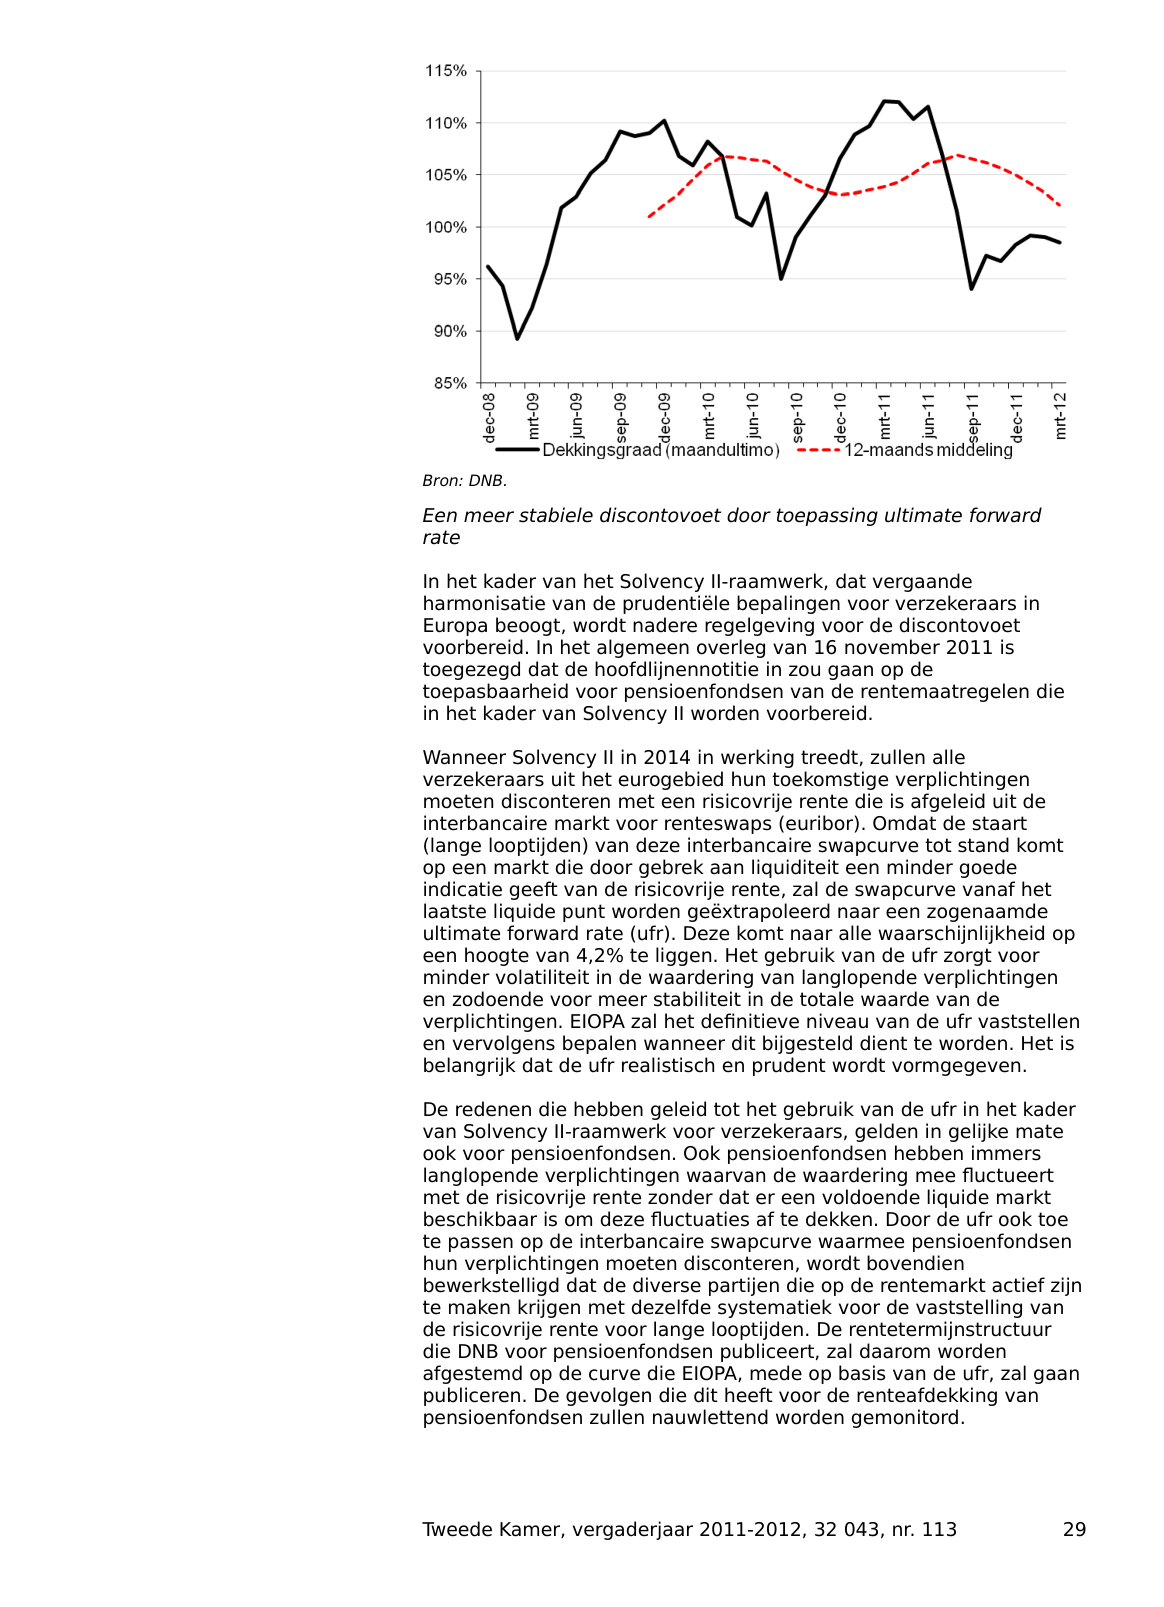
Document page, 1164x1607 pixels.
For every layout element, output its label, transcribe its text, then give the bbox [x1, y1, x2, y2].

picture [422, 59, 1072, 461]
subtitle Een meer stabiele discontovoet door toepassing ultimate forward rate [422, 505, 1087, 549]
text Wanneer Solvency II in 2014 in werking treedt, zullen alle verzekeraars uit het eurogebied hun toekomstige verplichtingen moeten disconteren met een risicovrije rente die is afgeleid uit de interbancaire markt voor renteswaps (euribor). Omdat de staart (lange looptijden) van deze interbancaire swapcurve tot stand komt op een markt die door gebrek aan liquiditeit een minder goede indicatie geeft van de risicovrije rente, zal de swapcurve vanaf het laatste liquide punt worden geëxtrapoleerd naar een zogenaamde ultimate forward rate (ufr). Deze komt naar alle waarschijnlijkheid op een hoogte van 4,2% te liggen. Het gebruik van de ufr zorgt voor minder volatiliteit in de waardering van langlopende verplichtingen en zodoende voor meer stabiliteit in de totale waarde van de verplichtingen. EIOPA zal het definitieve niveau van de ufr vaststellen en vervolgens bepalen wanneer dit bijgesteld dient te worden. Het is belangrijk dat de ufr realistisch en prudent wordt vormgegeven. [422, 747, 1087, 1077]
text De redenen die hebben geleid tot het gebruik van de ufr in het kader van Solvency II-raamwerk voor verzekeraars, gelden in gelijke mate ook voor pensioenfondsen. Ook pensioenfondsen hebben immers langlopende verplichtingen waarvan de waardering mee fluctueert met de risicovrije rente zonder dat er een voldoende liquide markt beschikbaar is om deze fluctuaties af te dekken. Door de ufr ook toe te passen op de interbancaire swapcurve waarmee pensioenfondsen hun verplichtingen moeten disconteren, wordt bovendien bewerkstelligd dat de diverse partijen die op de rentemarkt actief zijn te maken krijgen met dezelfde systematiek voor de vaststelling van de risicovrije rente voor lange looptijden. De rentetermijnstructuur die DNB voor pensioenfondsen publiceert, zal daarom worden afgestemd op de curve die EIOPA, mede op basis van de ufr, zal gaan publiceren. De gevolgen die dit heeft voor de renteafdekking van pensioenfondsen zullen nauwlettend worden gemonitord. [422, 1099, 1087, 1428]
text Bron: DNB. [422, 472, 1072, 491]
text In het kader van het Solvency II-raamwerk, dat vergaande harmonisatie van de prudentiële bepalingen voor verzekeraars in Europa beoogt, wordt nadere regelgeving voor de discontovoet voorbereid. In het algemeen overleg van 16 november 2011 is toegezegd dat de hoofdlijnennotitie in zou gaan op de toepasbaarheid voor pensioenfondsen van de rentemaatregelen die in het kader van Solvency II worden voorbereid. [422, 571, 1087, 725]
